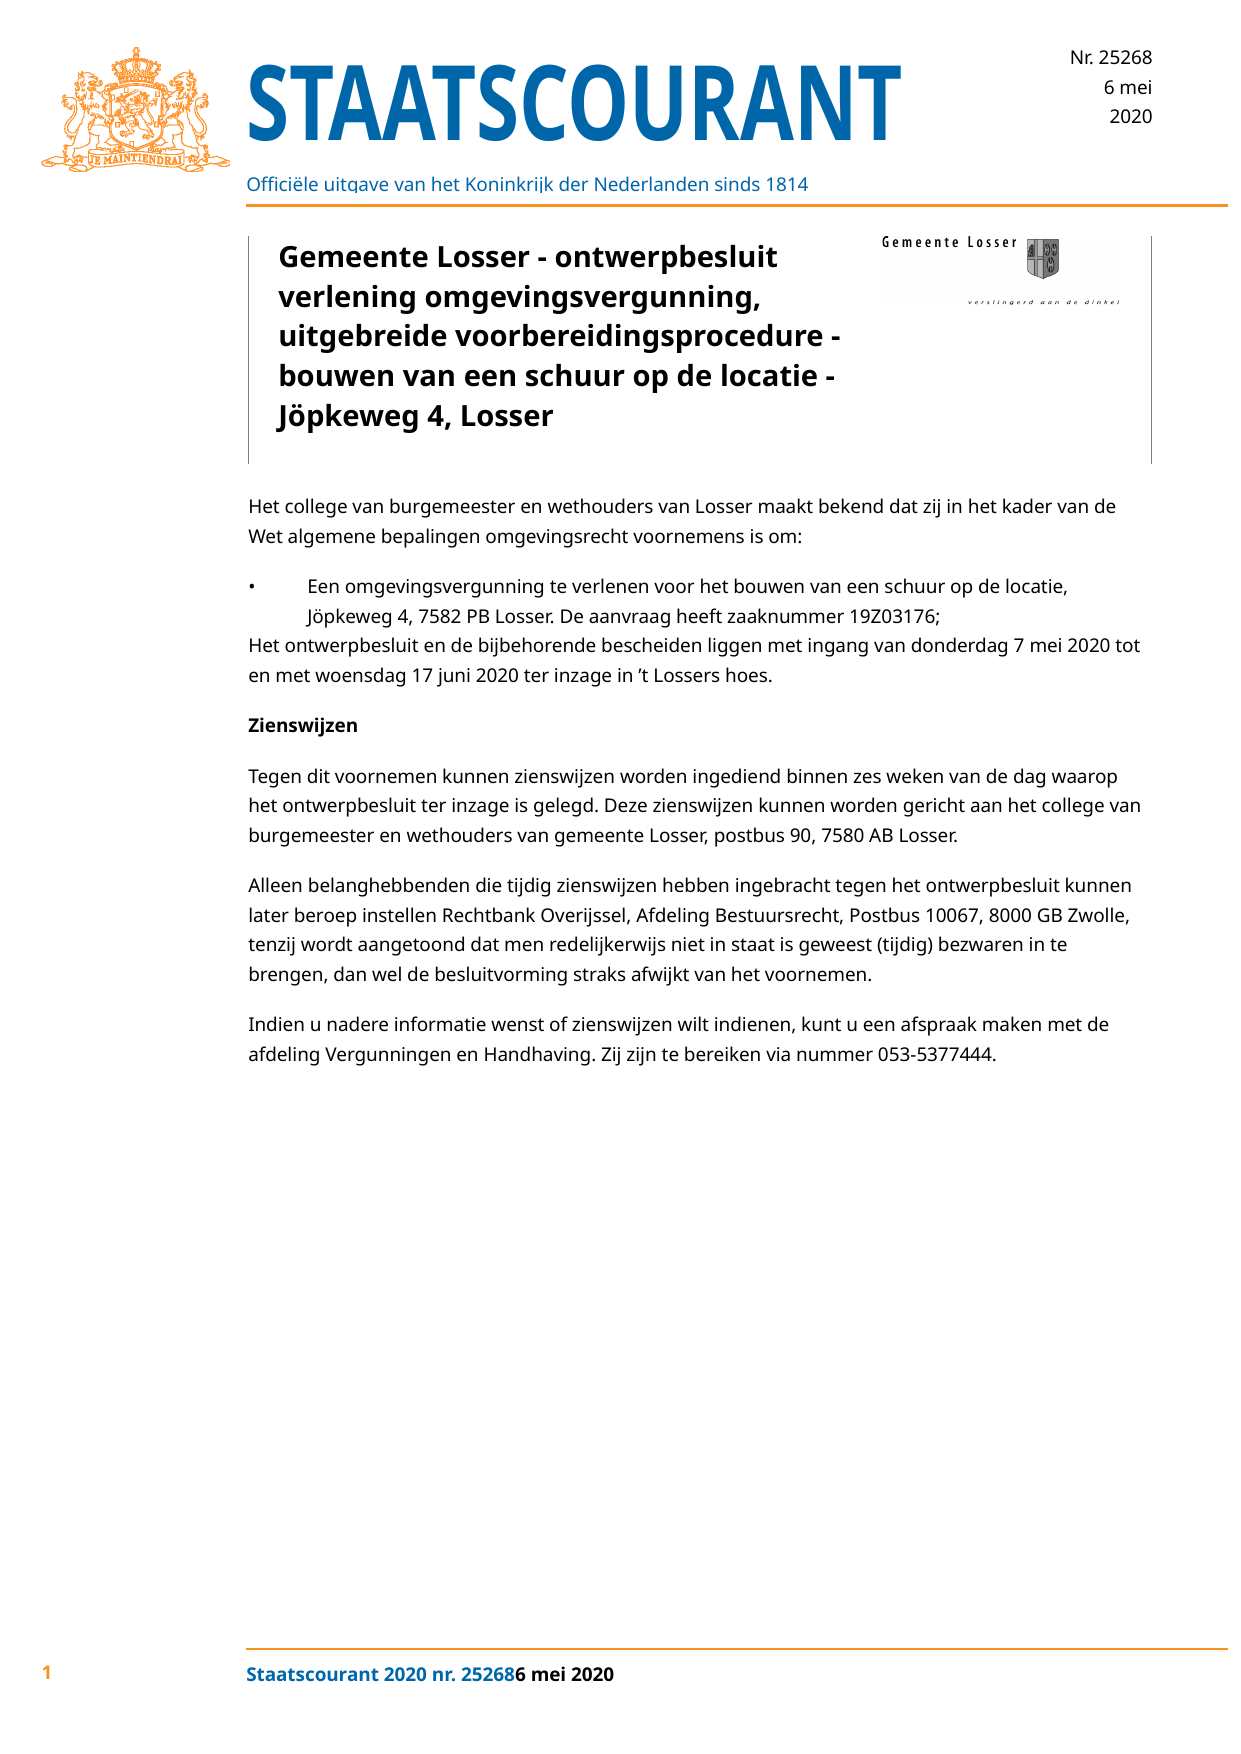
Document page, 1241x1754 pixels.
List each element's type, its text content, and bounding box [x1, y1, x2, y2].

table_header Gemeente Losser - ontwerpbesluit verlening omgevingsvergunning, uitgebreide voorbereidingsprocedure - bouwen van een schuur op de locatie - Jöpkeweg 4, Losser [249, 236, 850, 464]
table_header [850, 236, 1151, 464]
text Het ontwerpbesluit en de bijbehorende bescheiden liggen met ingang van donderdag 7 mei 2020 tot en met woensdag 17 juni 2020 ter inzage in ’t Lossers hoes. [248, 632, 1152, 688]
text Zienswijzen [248, 712, 1152, 738]
text Indien u nadere informatie wenst of zienswijzen wilt indienen, kunt u een afspraak maken met de afdeling Vergunningen en Handhaving. Zij zijn te bereiken via nummer 053-5377444. [248, 1012, 1152, 1067]
text Alleen belanghebbenden die tijdig zienswijzen hebben ingebracht tegen het ontwerpbesluit kunnen later beroep instellen Rechtbank Overijssel, Afdeling Bestuursrecht, Postbus 10067, 8000 GB Zwolle, tenzij wordt aangetoond dat men redelijkerwijs niet in staat is geweest (tijdig) bezwaren in te brengen, dan wel de besluitvorming straks afwijkt van het voornemen. [248, 872, 1152, 987]
text Het college van burgemeester en wethouders van Losser maakt bekend dat zij in het kader van de Wet algemene bepalingen omgevingsrecht voornemens is om: [248, 493, 1152, 549]
text Tegen dit voornemen kunnen zienswijzen worden ingediend binnen zes weken van de dag waarop het ontwerpbesluit ter inzage is gelegd. Deze zienswijzen kunnen worden gericht aan het college van burgemeester en wethouders van gemeente Losser, postbus 90, 7580 AB Losser. [248, 763, 1152, 848]
picture [41, 47, 231, 172]
list Een omgevingsvergunning te verlenen voor het bouwen van een schuur op de locatie, Jöpkeweg 4, 7582 PB Losser. De aanvraag heeft zaaknummer 19Z03176; [248, 573, 1152, 629]
picture [882, 236, 1119, 305]
